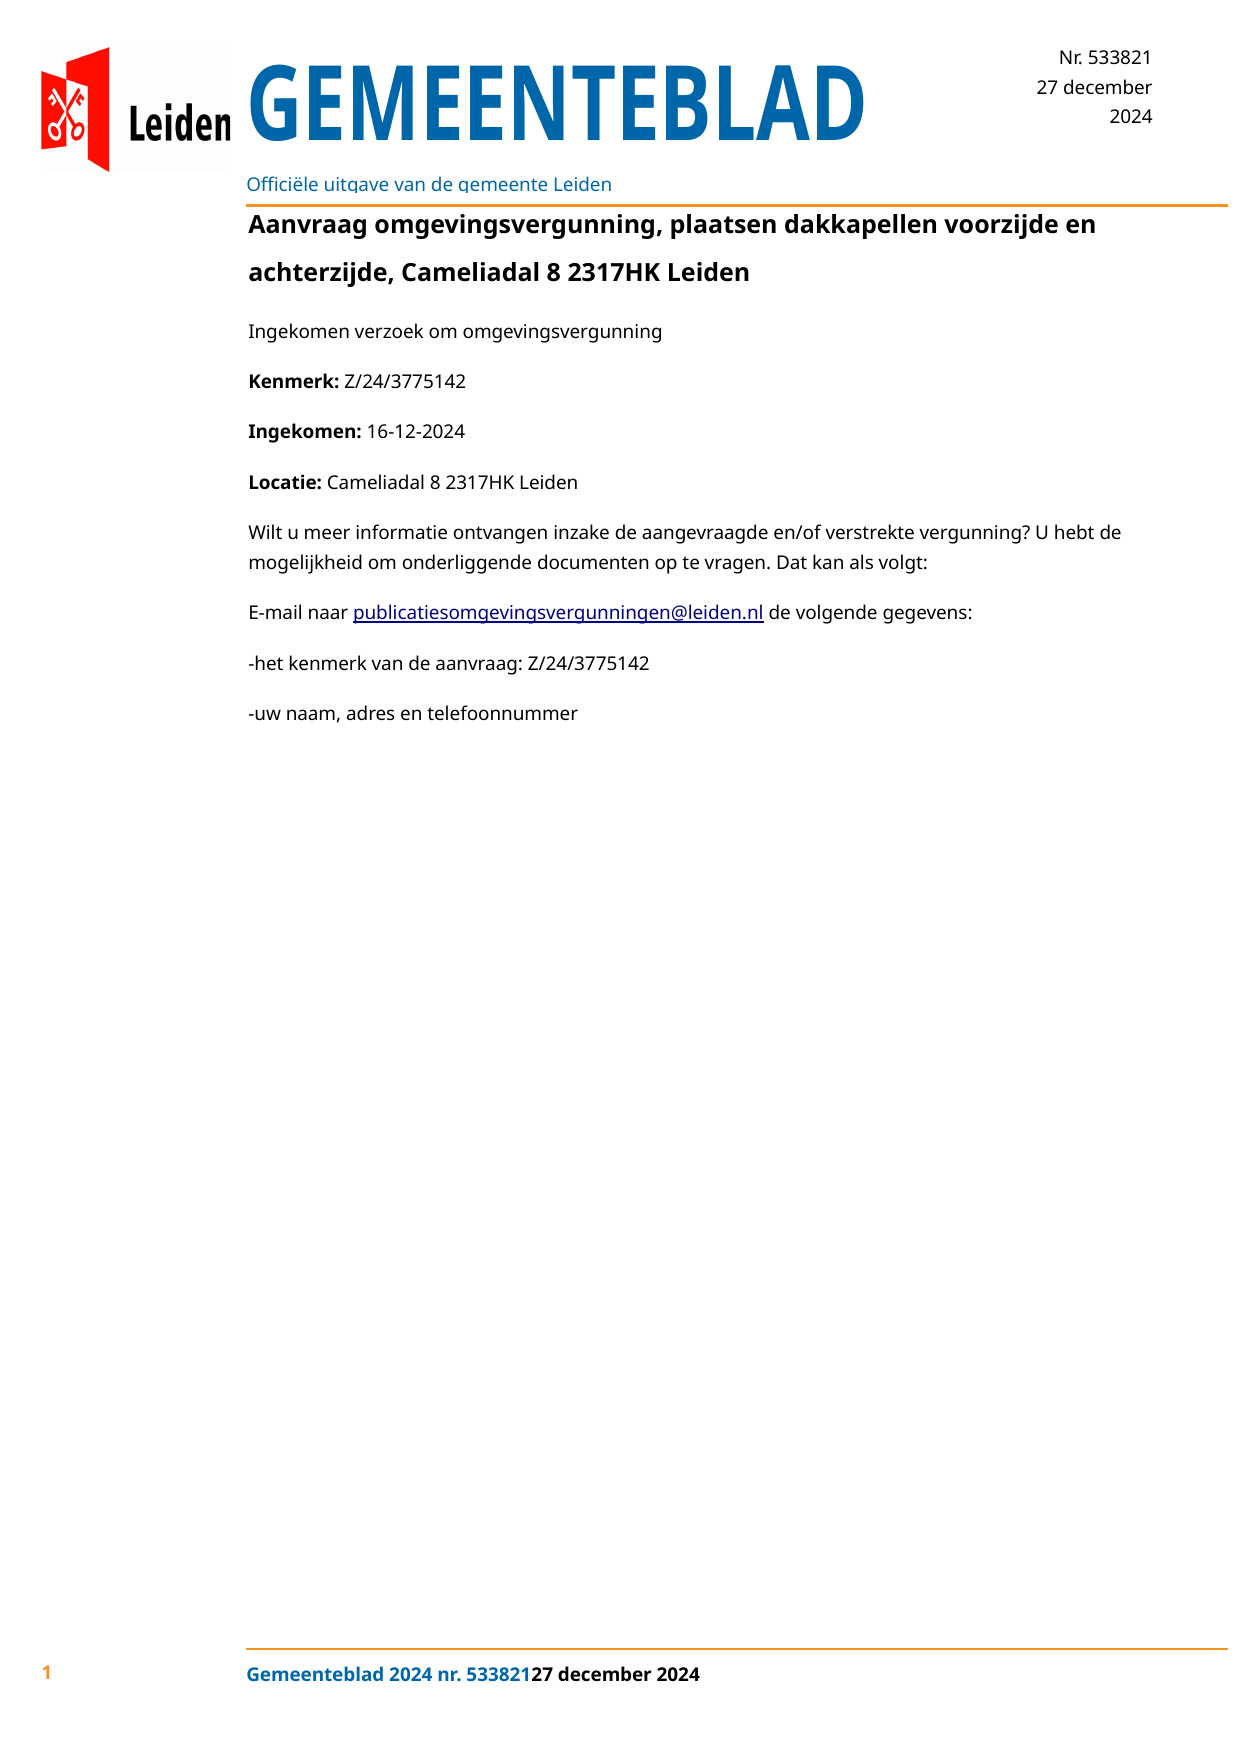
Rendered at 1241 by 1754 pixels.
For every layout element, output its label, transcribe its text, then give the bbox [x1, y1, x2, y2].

text Ingekomen: 16-12-2024 [248, 419, 1152, 444]
text Kenmerk: Z/24/3775142 [248, 368, 1152, 394]
text Ingekomen verzoek om omgevingsvergunning [248, 318, 1152, 344]
picture [41, 47, 231, 172]
text Wilt u meer informatie ontvangen inzake de aangevraagde en/of verstrekte vergunning? U hebt de mogelijkheid om onderliggende documenten op te vragen. Dat kan als volgt: [248, 519, 1152, 575]
text -uw naam, adres en telefoonnummer [248, 700, 1152, 726]
text -het kenmerk van de aanvraag: Z/24/3775142 [248, 650, 1152, 676]
text Locatie: Cameliadal 8 2317HK Leiden [248, 469, 1152, 495]
text E-mail naar publicatiesomgevingsvergunningen@leiden.nl de volgende gegevens: [248, 599, 1152, 625]
text Aanvraag omgevingsvergunning, plaatsen dakkapellen voorzijde en achterzijde, Cameliadal 8 2317HK Leiden [248, 207, 1152, 288]
